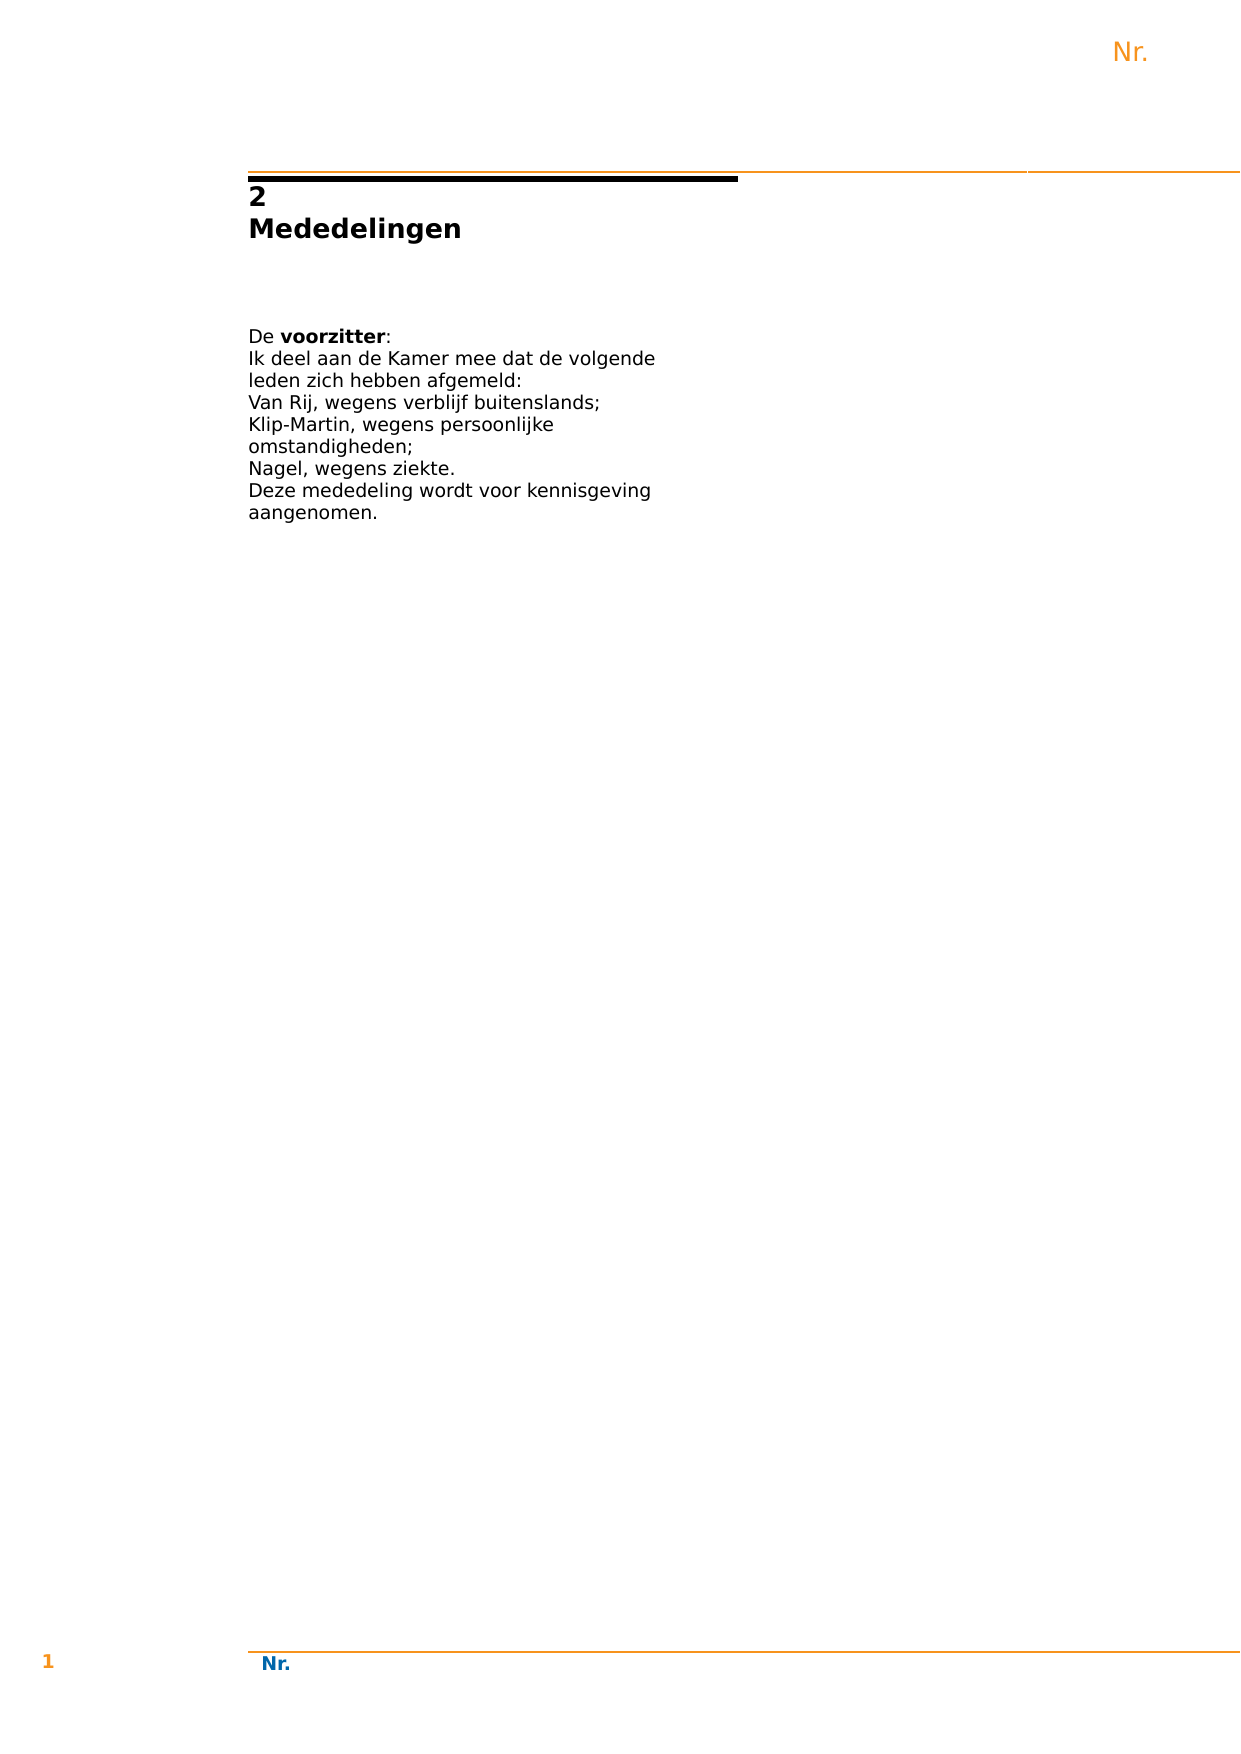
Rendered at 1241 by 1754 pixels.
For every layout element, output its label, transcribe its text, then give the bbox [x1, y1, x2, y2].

text Klip-Martin, wegens persoonlijke omstandigheden; [248, 414, 691, 458]
text Ik deel aan de Kamer mee dat de volgende leden zich hebben afgemeld: [248, 348, 691, 392]
text Nagel, wegens ziekte. [248, 458, 691, 480]
text De voorzitter: [248, 326, 691, 348]
text Van Rij, wegens verblijf buitenslands; [248, 392, 691, 414]
title 2 Mededelingen [248, 182, 691, 244]
text Deze mededeling wordt voor kennisgeving aangenomen. [248, 480, 691, 524]
